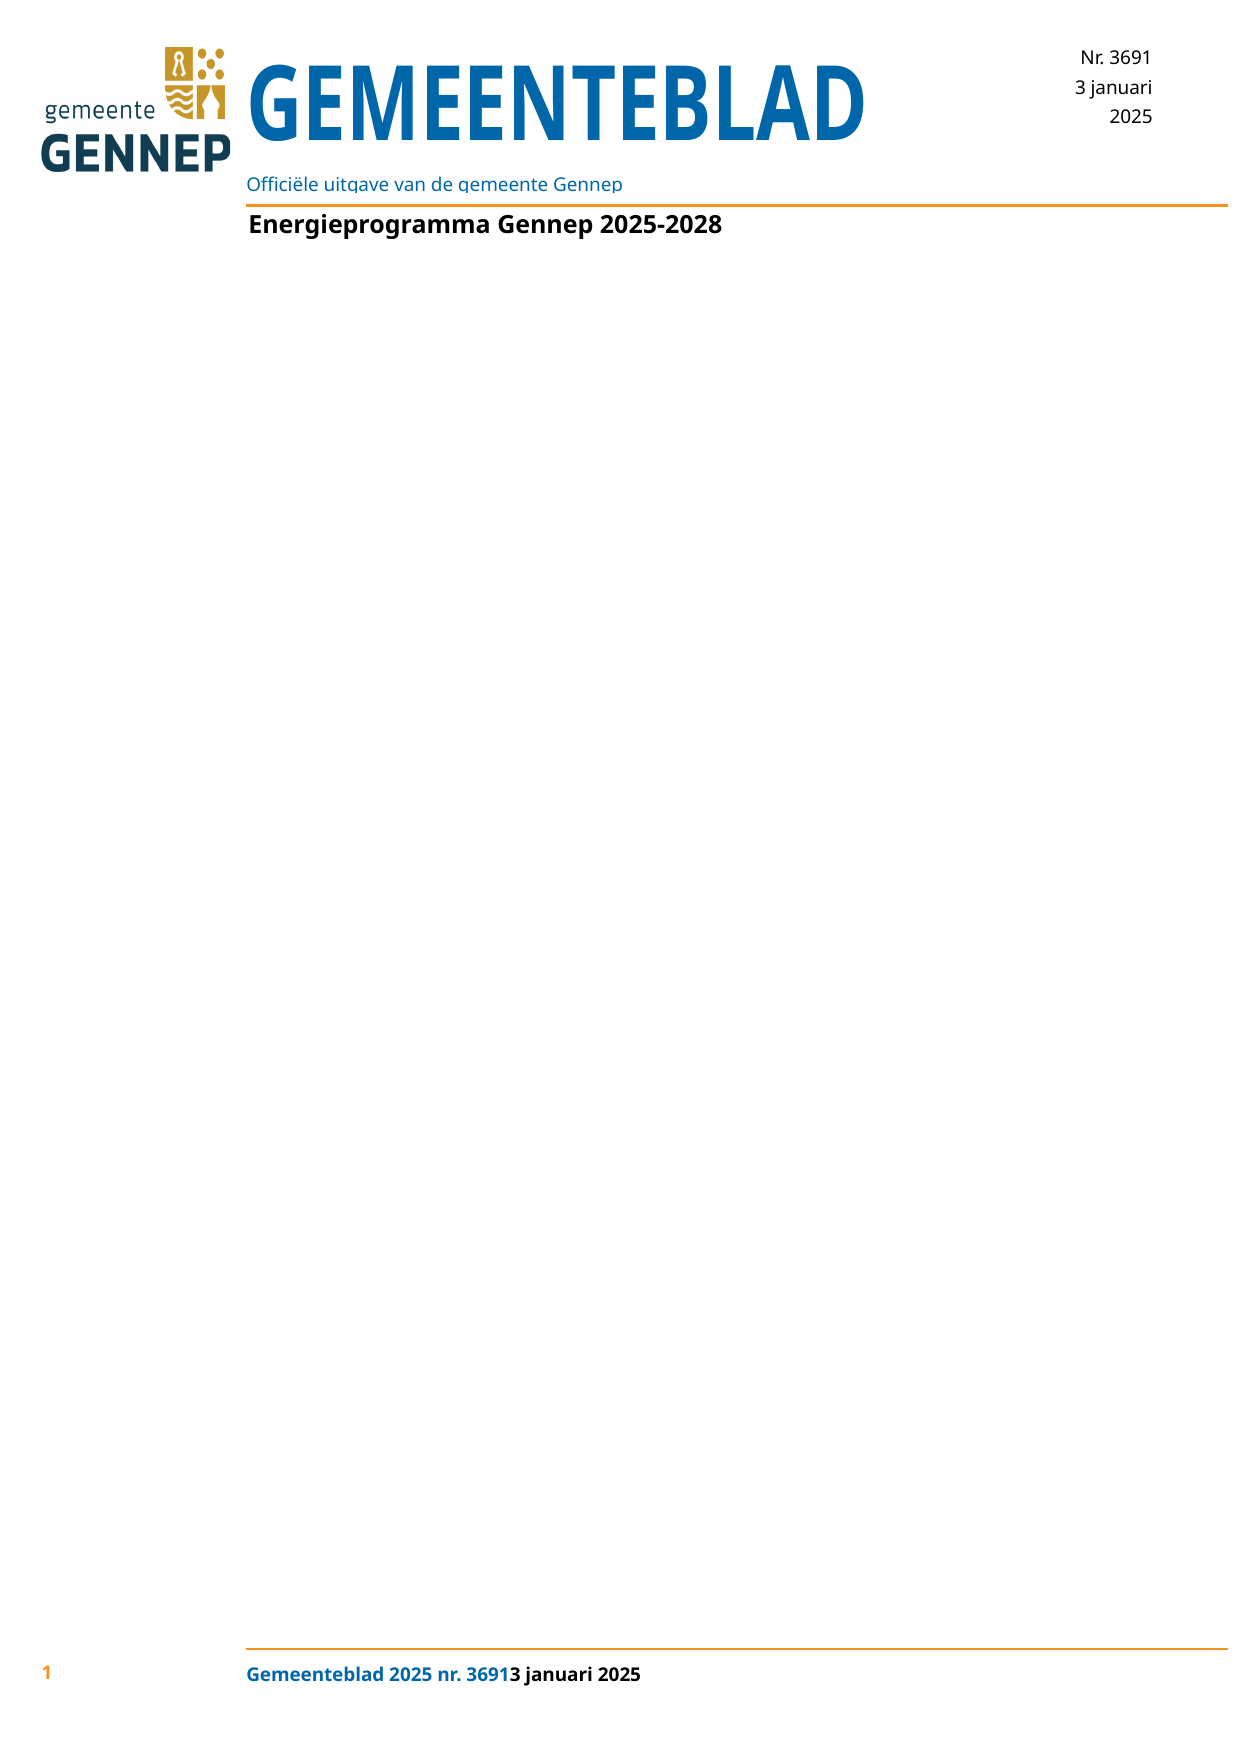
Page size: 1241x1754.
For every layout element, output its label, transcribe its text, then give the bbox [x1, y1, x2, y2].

text Energieprogramma Gennep 2025-2028 [248, 207, 1152, 241]
picture [41, 47, 231, 172]
